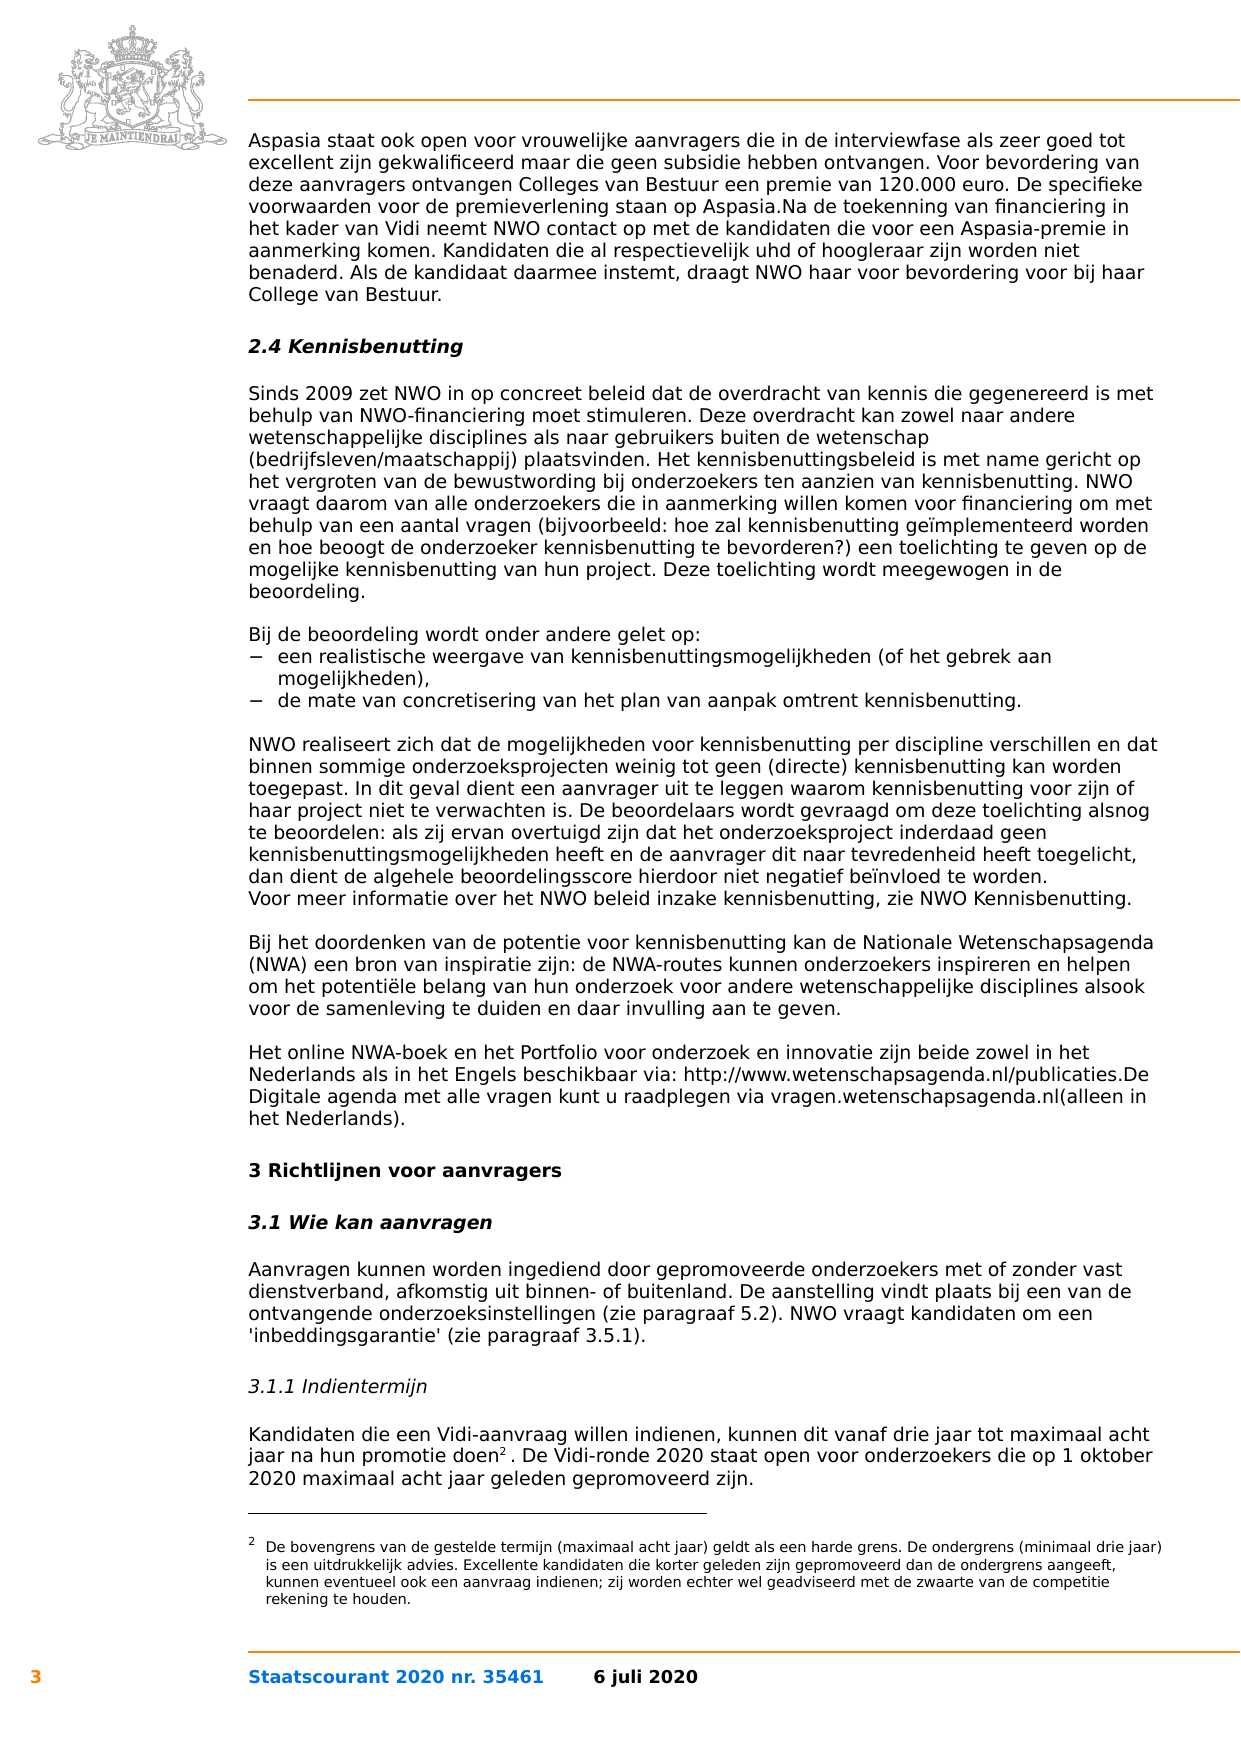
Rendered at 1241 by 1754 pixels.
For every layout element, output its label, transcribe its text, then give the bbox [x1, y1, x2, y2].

text Het online NWA-boek en het Portfolio voor onderzoek en innovatie zijn beide zowel in het Nederlands als in het Engels beschikbaar via: http://www.wetenschapsagenda.nl/publicaties.De Digitale agenda met alle vragen kunt u raadplegen via vragen.wetenschapsagenda.nl(alleen in het Nederlands). [248, 1042, 1163, 1129]
text − een realistische weergave van kennisbenuttingsmogelijkheden (of het gebrek aan mogelijkheden), [248, 646, 1163, 690]
text Sinds 2009 zet NWO in op concreet beleid dat de overdracht van kennis die gegenereerd is met behulp van NWO-financiering moet stimuleren. Deze overdracht kan zowel naar andere wetenschappelijke disciplines als naar gebruikers buiten de wetenschap (bedrijfsleven/maatschappij) plaatsvinden. Het kennisbenuttingsbeleid is met name gericht op het vergroten van de bewustwording bij onderzoekers ten aanzien van kennisbenutting. NWO vraagt daarom van alle onderzoekers die in aanmerking willen komen voor financiering om met behulp van een aantal vragen (bijvoorbeeld: hoe zal kennisbenutting geïmplementeerd worden en hoe beoogt de onderzoeker kennisbenutting te bevorderen?) een toelichting te geven op de mogelijke kennisbenutting van hun project. Deze toelichting wordt meegewogen in de beoordeling. [248, 383, 1163, 602]
subtitle 3 Richtlijnen voor aanvragers [248, 1159, 1163, 1182]
subtitle 3.1.1 Indientermijn [248, 1376, 1163, 1398]
text Bij het doordenken van de potentie voor kennisbenutting kan de Nationale Wetenschapsagenda (NWA) een bron van inspiratie zijn: de NWA-routes kunnen onderzoekers inspireren en helpen om het potentiële belang van hun onderzoek voor andere wetenschappelijke disciplines alsook voor de samenleving te duiden en daar invulling aan te geven. [248, 932, 1163, 1020]
text Aanvragen kunnen worden ingediend door gepromoveerde onderzoekers met of zonder vast dienstverband, afkomstig uit binnen- of buitenland. De aanstelling vindt plaats bij een van de ontvangende onderzoeksinstellingen (zie paragraaf 5.2). NWO vraagt kandidaten om een 'inbeddingsgarantie' (zie paragraaf 3.5.1). [248, 1258, 1163, 1346]
picture [38, 25, 227, 150]
text − de mate van concretisering van het plan van aanpak omtrent kennisbenutting. [248, 690, 1163, 712]
text De bovengrens van de gestelde termijn (maximaal acht jaar) geldt als een harde grens. De ondergrens (minimaal drie jaar) is een uitdrukkelijk advies. Excellente kandidaten die korter geleden zijn gepromoveerd dan de ondergrens aangeeft, kunnen eventueel ook een aanvraag indienen; zij worden echter wel geadviseerd met de zwaarte van de competitie rekening te houden. [248, 1535, 1163, 1608]
text Voor meer informatie over het NWO beleid inzake kennisbenutting, zie NWO Kennisbenutting. [248, 888, 1163, 910]
text Kandidaten die een Vidi-aanvraag willen indienen, kunnen dit vanaf drie jaar tot maximaal acht jaar na hun promotie doen. De Vidi-ronde 2020 staat open voor onderzoekers die op 1 oktober 2020 maximaal acht jaar geleden gepromoveerd zijn. [248, 1423, 1163, 1489]
subtitle 3.1 Wie kan aanvragen [248, 1212, 1163, 1233]
text NWO realiseert zich dat de mogelijkheden voor kennisbenutting per discipline verschillen en dat binnen sommige onderzoeksprojecten weinig tot geen (directe) kennisbenutting kan worden toegepast. In dit geval dient een aanvrager uit te leggen waarom kennisbenutting voor zijn of haar project niet te verwachten is. De beoordelaars wordt gevraagd om deze toelichting alsnog te beoordelen: als zij ervan overtuigd zijn dat het onderzoeksproject inderdaad geen kennisbenuttingsmogelijkheden heeft en de aanvrager dit naar tevredenheid heeft toegelicht, dan dient de algehele beoordelingsscore hierdoor niet negatief beïnvloed te worden. [248, 734, 1163, 888]
text Bij de beoordeling wordt onder andere gelet op: [248, 624, 1163, 646]
text Aspasia staat ook open voor vrouwelijke aanvragers die in de interviewfase als zeer goed tot excellent zijn gekwalificeerd maar die geen subsidie hebben ontvangen. Voor bevordering van deze aanvragers ontvangen Colleges van Bestuur een premie van 120.000 euro. De specifieke voorwaarden voor de premieverlening staan op Aspasia.Na de toekenning van financiering in het kader van Vidi neemt NWO contact op met de kandidaten die voor een Aspasia-premie in aanmerking komen. Kandidaten die al respectievelijk uhd of hoogleraar zijn worden niet benaderd. Als de kandidaat daarmee instemt, draagt NWO haar voor bevordering voor bij haar College van Bestuur. [248, 130, 1163, 306]
subtitle 2.4 Kennisbenutting [248, 336, 1163, 358]
